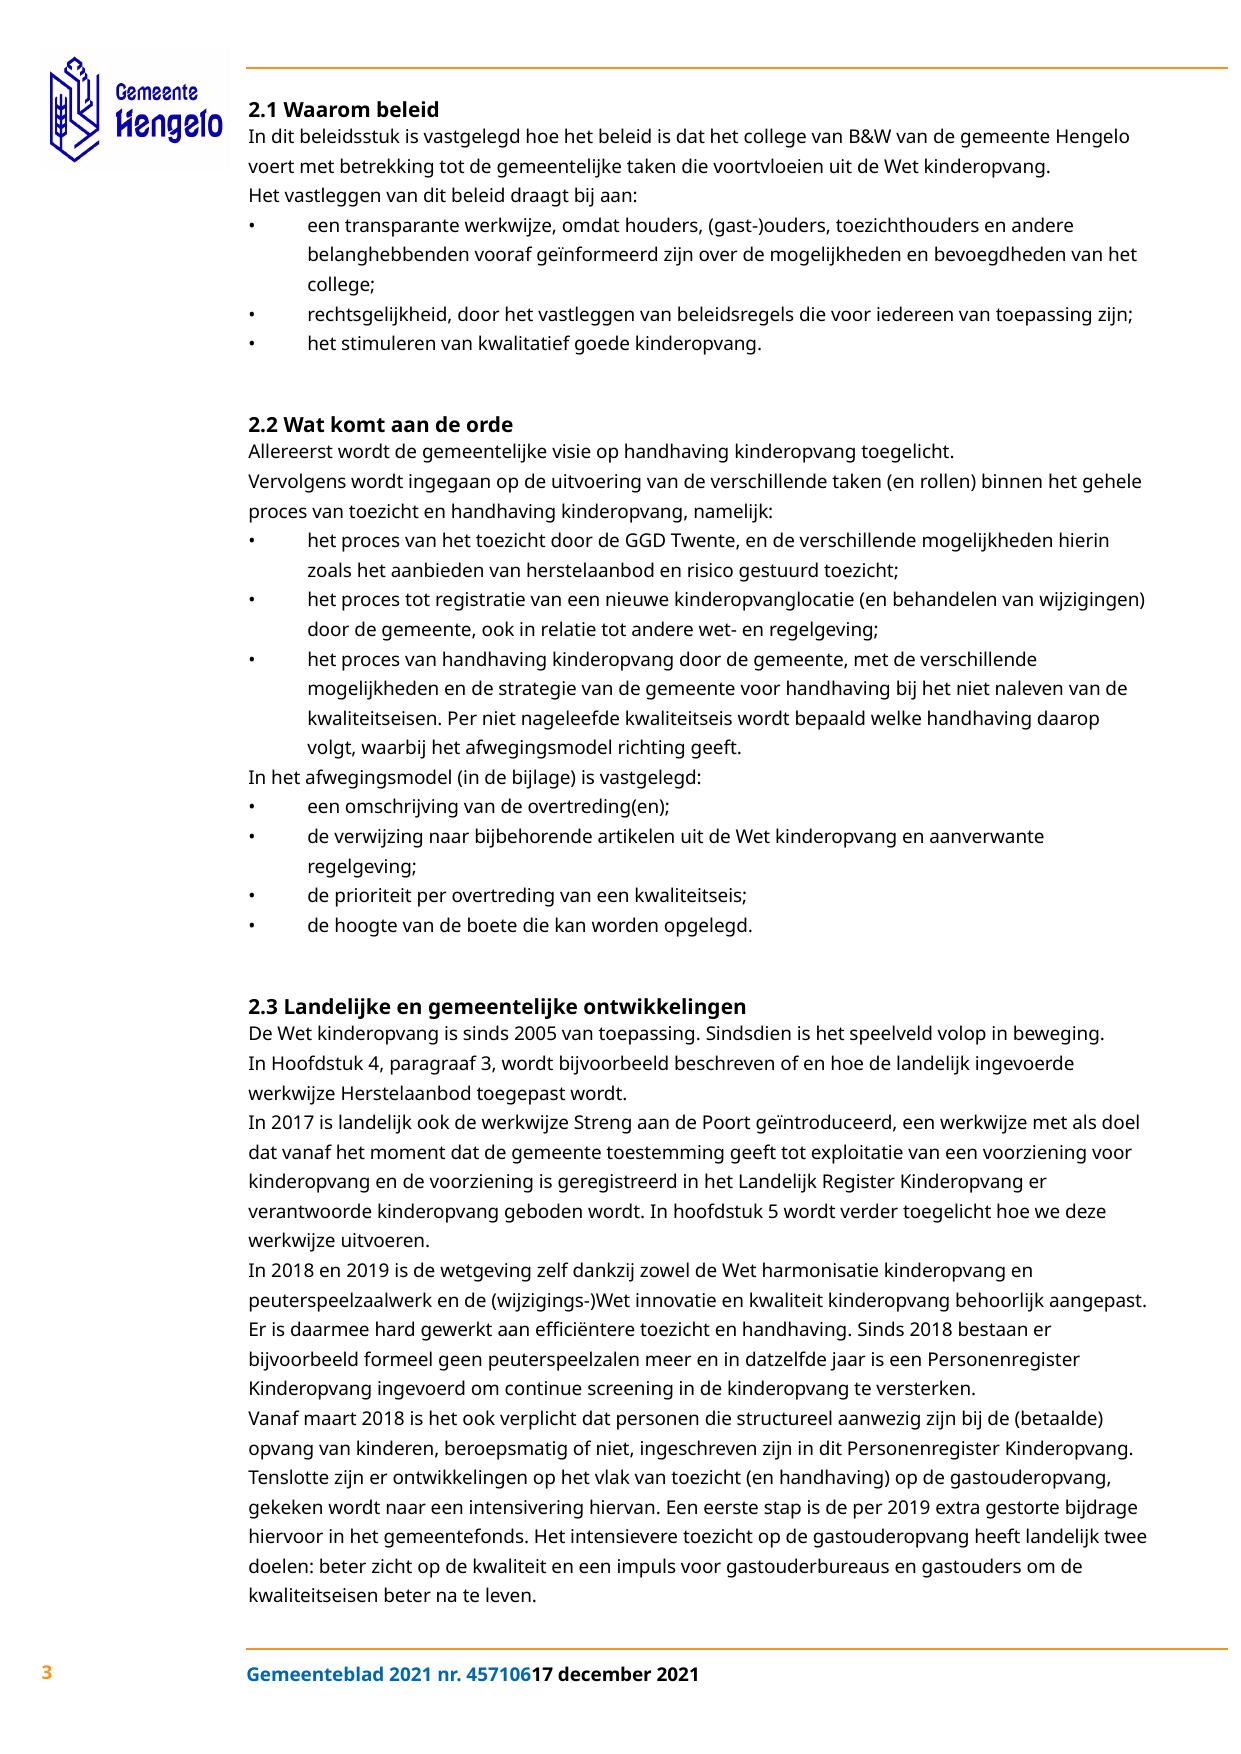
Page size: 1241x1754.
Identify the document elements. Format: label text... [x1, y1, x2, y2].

text Tenslotte zijn er ontwikkelingen op het vlak van toezicht (en handhaving) op de gastouderopvang, gekeken wordt naar een intensivering hiervan. Een eerste stap is de per 2019 extra gestorte bijdrage hiervoor in het gemeentefonds. Het intensievere toezicht op de gastouderopvang heeft landelijk twee doelen: beter zicht op de kwaliteit en een impuls voor gastouderbureaus en gastouders om de kwaliteitseisen beter na te leven. [248, 1464, 1152, 1608]
picture [41, 47, 231, 172]
text Vanaf maart 2018 is het ook verplicht dat personen die structureel aanwezig zijn bij de (betaalde) opvang van kinderen, beroepsmatig of niet, ingeschreven zijn in dit Personenregister Kinderopvang. [248, 1405, 1152, 1460]
text 2.1 Waarom beleid [248, 95, 1152, 123]
text Het vastleggen van dit beleid draagt bij aan: [248, 182, 1152, 208]
text In dit beleidsstuk is vastgelegd hoe het beleid is dat het college van B&W van de gemeente Hengelo voert met betrekking tot de gemeentelijke taken die voortvloeien uit de Wet kinderopvang. [248, 123, 1152, 178]
text In het afwegingsmodel (in de bijlage) is vastgelegd: [248, 764, 1152, 790]
text In 2017 is landelijk ook de werkwijze Streng aan de Poort geïntroduceerd, een werkwijze met als doel dat vanaf het moment dat de gemeente toestemming geeft tot exploitatie van een voorziening voor kinderopvang en de voorziening is geregistreerd in het Landelijk Register Kinderopvang er verantwoorde kinderopvang geboden wordt. In hoofdstuk 5 wordt verder toegelicht hoe we deze werkwijze uitvoeren. [248, 1109, 1152, 1253]
text Allereerst wordt de gemeentelijke visie op handhaving kinderopvang toegelicht. [248, 439, 1152, 464]
text 2.2 Wat komt aan de orde [248, 410, 1152, 439]
list de prioriteit per overtreding van een kwaliteitseis; [248, 882, 1152, 908]
list het proces van handhaving kinderopvang door de gemeente, met de verschillende mogelijkheden en de strategie van de gemeente voor handhaving bij het niet naleven van de kwaliteitseisen. Per niet nageleefde kwaliteitseis wordt bepaald welke handhaving daarop volgt, waarbij het afwegingsmodel richting geeft. [248, 646, 1152, 760]
text 2.3 Landelijke en gemeentelijke ontwikkelingen [248, 992, 1152, 1021]
list het stimuleren van kwalitatief goede kinderopvang. [248, 330, 1152, 356]
list rechtsgelijkheid, door het vastleggen van beleidsregels die voor iedereen van toepassing zijn; [248, 301, 1152, 326]
list de verwijzing naar bijbehorende artikelen uit de Wet kinderopvang en aanverwante regelgeving; [248, 823, 1152, 879]
list het proces van het toezicht door de GGD Twente, en de verschillende mogelijkheden hierin zoals het aanbieden van herstelaanbod en risico gestuurd toezicht; [248, 527, 1152, 583]
list de hoogte van de boete die kan worden opgelegd. [248, 912, 1152, 938]
text In Hoofdstuk 4, paragraaf 3, wordt bijvoorbeeld beschreven of en hoe de landelijk ingevoerde werkwijze Herstelaanbod toegepast wordt. [248, 1050, 1152, 1105]
list een transparante werkwijze, omdat houders, (gast-)ouders, toezichthouders en andere belanghebbenden vooraf geïnformeerd zijn over de mogelijkheden en bevoegdheden van het college; [248, 212, 1152, 297]
list het proces tot registratie van een nieuwe kinderopvanglocatie (en behandelen van wijzigingen) door de gemeente, ook in relatie tot andere wet- en regelgeving; [248, 587, 1152, 642]
text In 2018 en 2019 is de wetgeving zelf dankzij zowel de Wet harmonisatie kinderopvang en peuterspeelzaalwerk en de (wijzigings-)Wet innovatie en kwaliteit kinderopvang behoorlijk aangepast. Er is daarmee hard gewerkt aan efficiëntere toezicht en handhaving. Sinds 2018 bestaan er bijvoorbeeld formeel geen peuterspeelzalen meer en in datzelfde jaar is een Personenregister Kinderopvang ingevoerd om continue screening in de kinderopvang te versterken. [248, 1257, 1152, 1401]
list een omschrijving van de overtreding(en); [248, 794, 1152, 819]
text De Wet kinderopvang is sinds 2005 van toepassing. Sindsdien is het speelveld volop in beweging. [248, 1021, 1152, 1046]
text Vervolgens wordt ingegaan op de uitvoering van de verschillende taken (en rollen) binnen het gehele proces van toezicht en handhaving kinderopvang, namelijk: [248, 468, 1152, 524]
